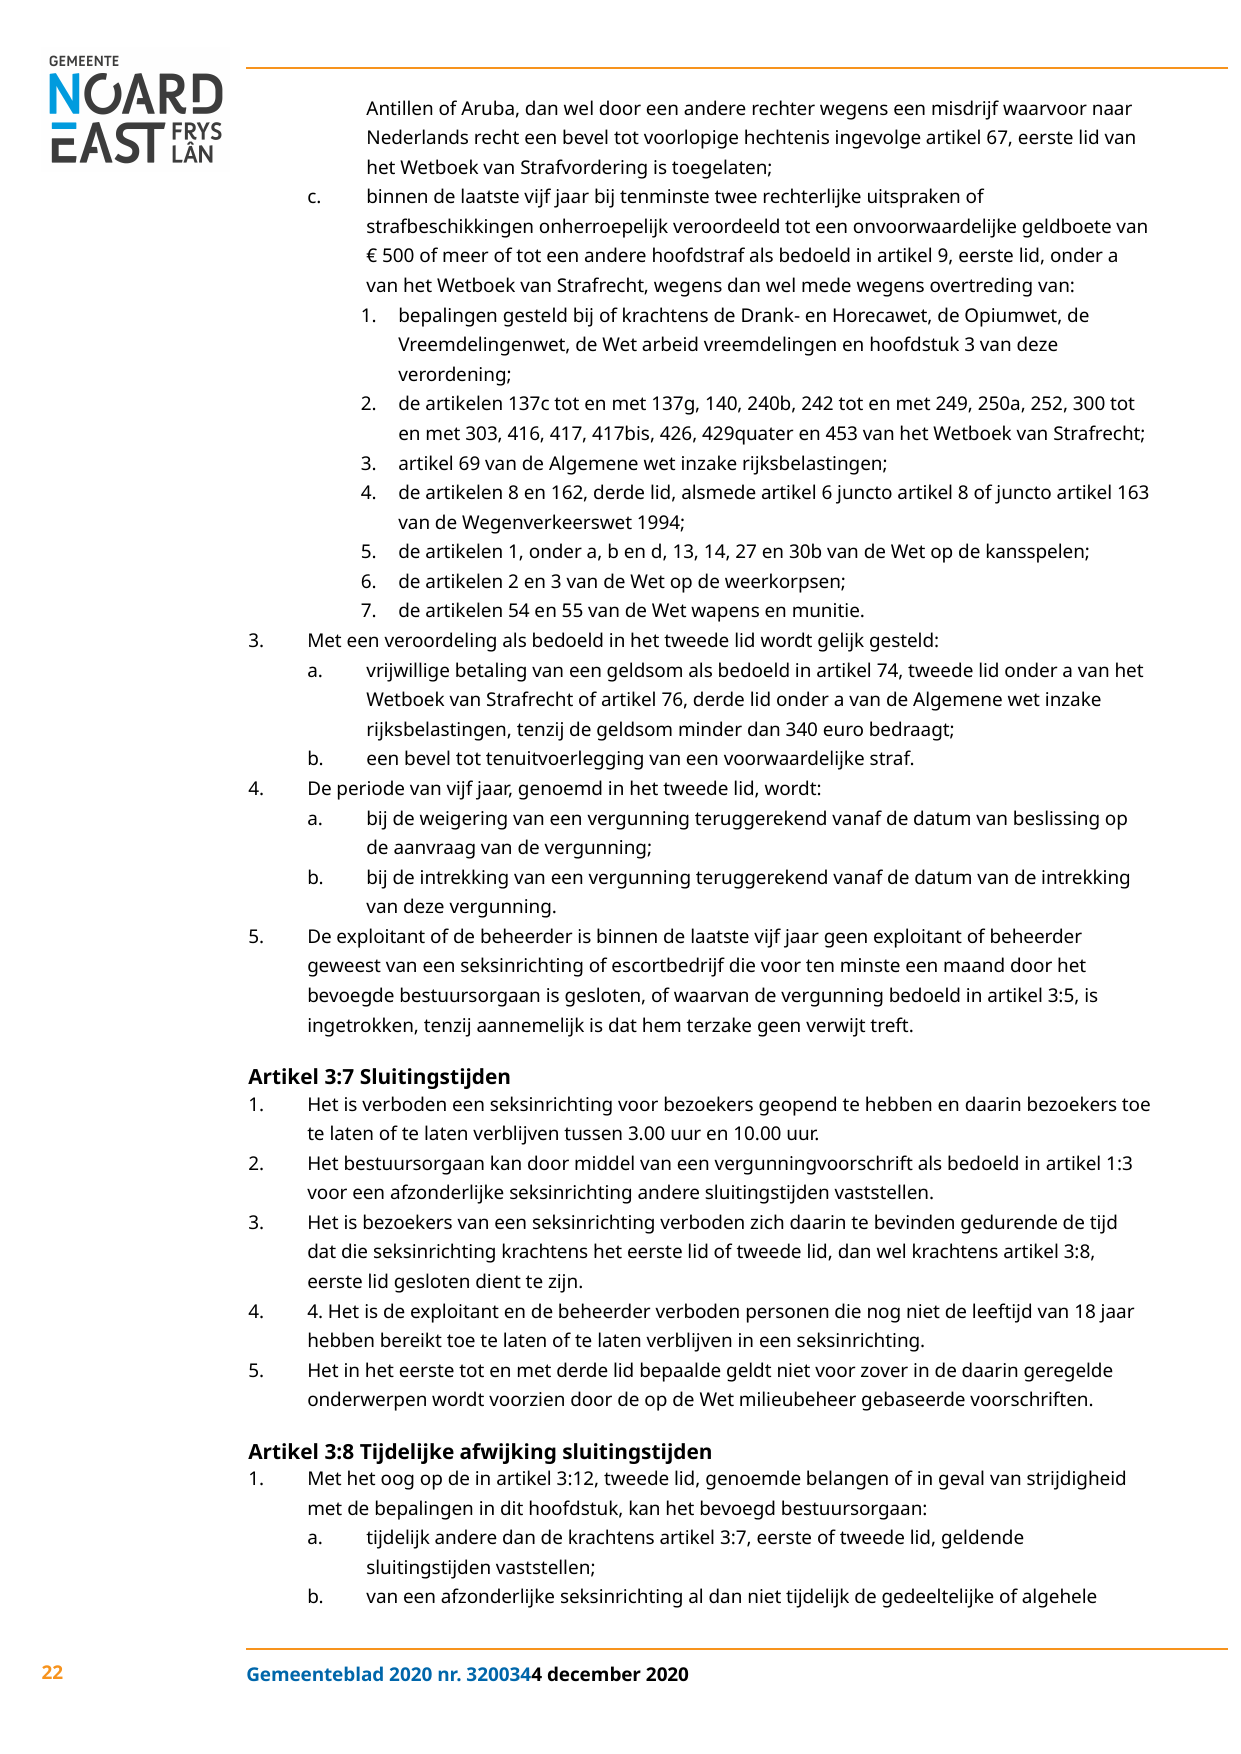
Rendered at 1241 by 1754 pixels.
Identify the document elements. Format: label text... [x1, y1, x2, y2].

list de artikelen 8 en 162, derde lid, alsmede artikel 6 juncto artikel 8 of juncto artikel 163 van de Wegenverkeerswet 1994; [361, 479, 1152, 535]
list Het is bezoekers van een seksinrichting verboden zich daarin te bevinden gedurende de tijd dat die seksinrichting krachtens het eerste lid of tweede lid, dan wel krachtens artikel 3:8, eerste lid gesloten dient te zijn. [248, 1209, 1152, 1294]
list bij de intrekking van een vergunning teruggerekend vanaf de datum van de intrekking van deze vergunning. [307, 864, 1152, 919]
list Het bestuursorgaan kan door middel van een vergunningvoorschrift als bedoeld in artikel 1:3 voor een afzonderlijke seksinrichting andere sluitingstijden vaststellen. [248, 1150, 1152, 1205]
list de artikelen 54 en 55 van de Wet wapens en munitie. [361, 598, 1152, 623]
list van een afzonderlijke seksinrichting al dan niet tijdelijk de gedeeltelijke of algehele [307, 1584, 1152, 1609]
list binnen de laatste vijf jaar bij tenminste twee rechterlijke uitspraken of strafbeschikkingen onherroepelijk veroordeeld tot een onvoorwaardelijke geldboete van € 500 of meer of tot een andere hoofdstraf als bedoeld in artikel 9, eerste lid, onder a van het Wetboek van Strafrecht, wegens dan wel mede wegens overtreding van: [307, 183, 1152, 298]
picture [41, 47, 231, 172]
list De periode van vijf jaar, genoemd in het tweede lid, wordt: [248, 775, 1152, 801]
list Met het oog op de in artikel 3:12, tweede lid, genoemde belangen of in geval van strijdigheid met de bepalingen in dit hoofdstuk, kan het bevoegd bestuursorgaan: [248, 1465, 1152, 1521]
list Met een veroordeling als bedoeld in het tweede lid wordt gelijk gesteld: [248, 627, 1152, 653]
list de artikelen 1, onder a, b en d, 13, 14, 27 en 30b van de Wet op de kansspelen; [361, 538, 1152, 564]
list Het is verboden een seksinrichting voor bezoekers geopend te hebben en daarin bezoekers toe te laten of te laten verblijven tussen 3.00 uur en 10.00 uur. [248, 1091, 1152, 1146]
list vrijwillige betaling van een geldsom als bedoeld in artikel 74, tweede lid onder a van het Wetboek van Strafrecht of artikel 76, derde lid onder a van de Algemene wet inzake rijksbelastingen, tenzij de geldsom minder dan 340 euro bedraagt; [307, 657, 1152, 742]
list Het in het eerste tot en met derde lid bepaalde geldt niet voor zover in de daarin geregelde onderwerpen wordt voorzien door de op de Wet milieubeheer gebaseerde voorschriften. [248, 1357, 1152, 1412]
list 4. Het is de exploitant en de beheerder verboden personen die nog niet de leeftijd van 18 jaar hebben bereikt toe te laten of te laten verblijven in een seksinrichting. [248, 1298, 1152, 1353]
list tijdelijk andere dan de krachtens artikel 3:7, eerste of tweede lid, geldende sluitingstijden vaststellen; [307, 1524, 1152, 1580]
list bepalingen gesteld bij of krachtens de Drank- en Horecawet, de Opiumwet, de Vreemdelingenwet, de Wet arbeid vreemdelingen en hoofdstuk 3 van deze verordening; [361, 302, 1152, 387]
list een bevel tot tenuitvoerlegging van een voorwaardelijke straf. [307, 746, 1152, 771]
list Antillen of Aruba, dan wel door een andere rechter wegens een misdrijf waarvoor naar Nederlands recht een bevel tot voorlopige hechtenis ingevolge artikel 67, eerste lid van het Wetboek van Strafvordering is toegelaten; [307, 95, 1152, 180]
list De exploitant of de beheerder is binnen de laatste vijf jaar geen exploitant of beheerder geweest van een seksinrichting of escortbedrijf die voor ten minste een maand door het bevoegde bestuursorgaan is gesloten, of waarvan de vergunning bedoeld in artikel 3:5, is ingetrokken, tenzij aannemelijk is dat hem terzake geen verwijt treft. [248, 923, 1152, 1038]
list artikel 69 van de Algemene wet inzake rijksbelastingen; [361, 450, 1152, 476]
list bij de weigering van een vergunning teruggerekend vanaf de datum van beslissing op de aanvraag van de vergunning; [307, 805, 1152, 860]
text Artikel 3:7 Sluitingstijden [248, 1062, 1152, 1091]
text Artikel 3:8 Tijdelijke afwijking sluitingstijden [248, 1437, 1152, 1465]
list de artikelen 137c tot en met 137g, 140, 240b, 242 tot en met 249, 250a, 252, 300 tot en met 303, 416, 417, 417bis, 426, 429quater en 453 van het Wetboek van Strafrecht; [361, 391, 1152, 446]
list de artikelen 2 en 3 van de Wet op de weerkorpsen; [361, 568, 1152, 594]
